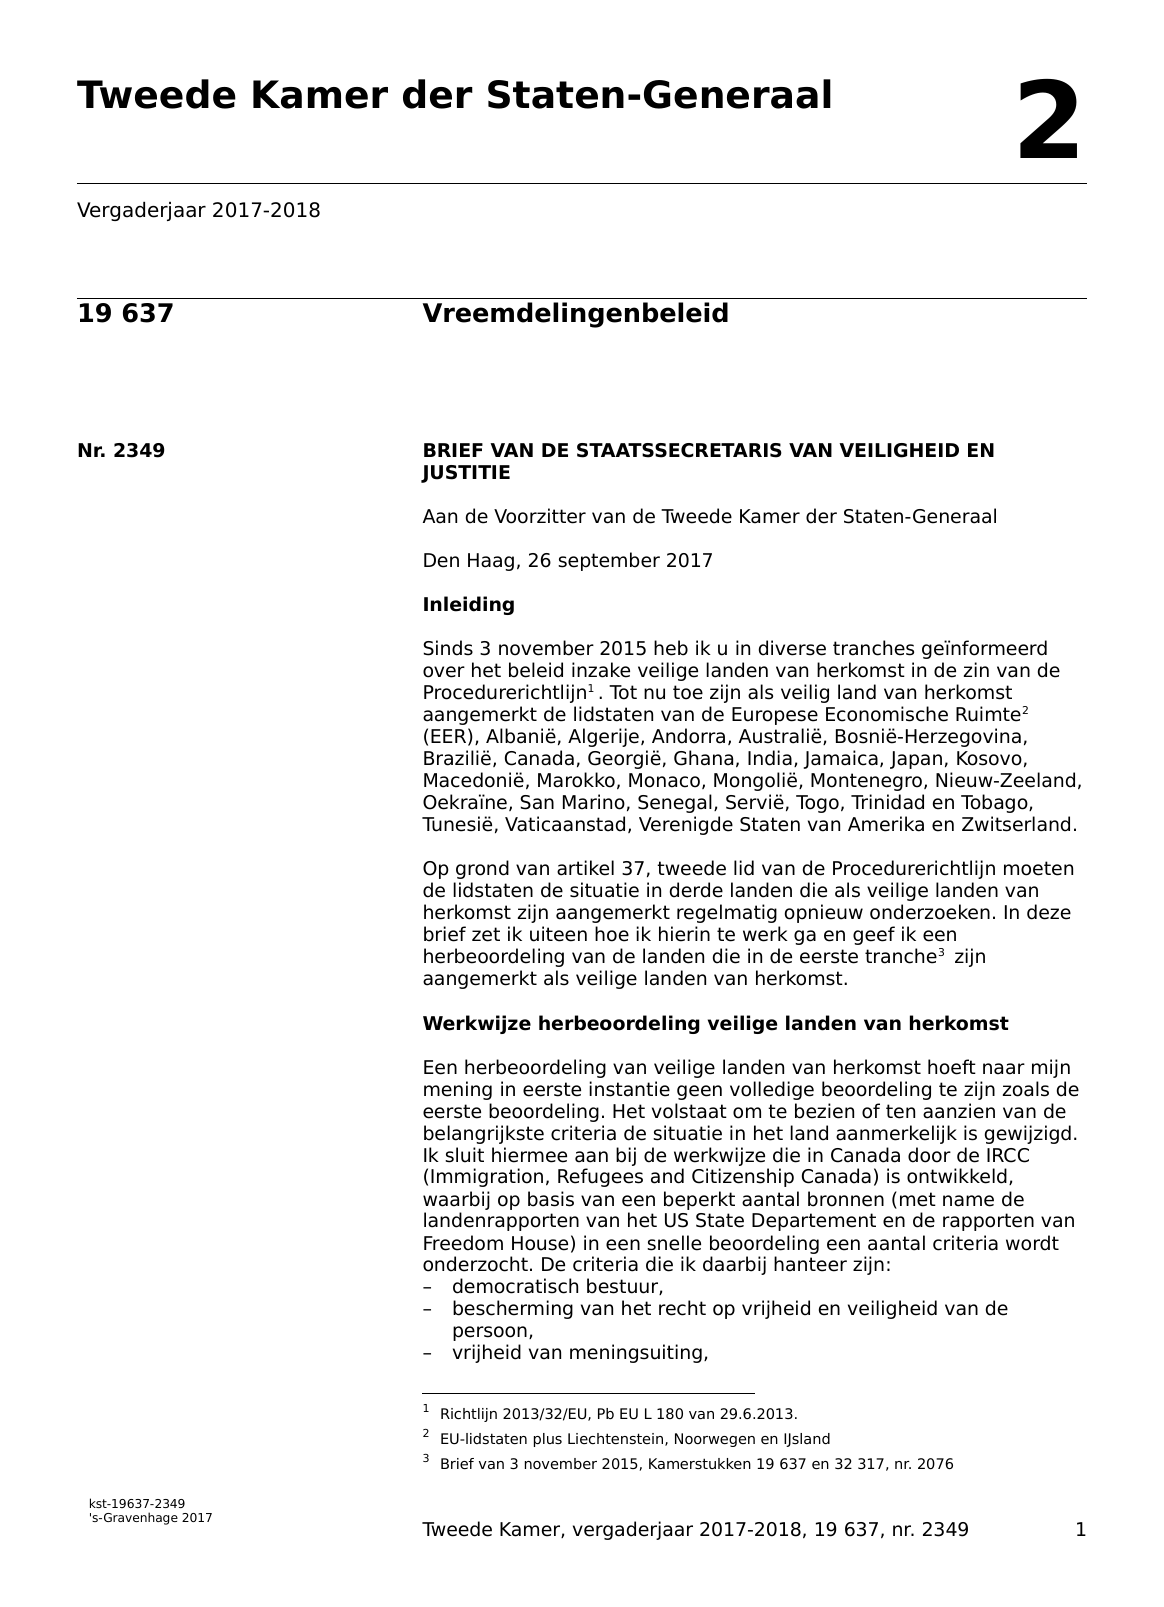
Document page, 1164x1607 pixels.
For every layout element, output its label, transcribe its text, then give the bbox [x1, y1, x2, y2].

subtitle 19 637 Vreemdelingenbeleid [77, 299, 1087, 329]
table_header 2 [886, 59, 1087, 183]
text – vrijheid van meningsuiting, [422, 1342, 1087, 1364]
text Brief van 3 november 2015, Kamerstukken 19 637 en 32 317, nr. 2076 [422, 1452, 1087, 1474]
table_header Tweede Kamer der Staten-Generaal [77, 59, 886, 183]
text – democratisch bestuur, [422, 1276, 1087, 1298]
text Aan de Voorzitter van de Tweede Kamer der Staten-Generaal [422, 506, 1087, 528]
text kst-19637-2349 [88, 1497, 323, 1511]
text Sinds 3 november 2015 heb ik u in diverse tranches geïnformeerd over het beleid inzake veilige landen van herkomst in de zin van de Procedurerichtlijn. Tot nu toe zijn als veilig land van herkomst aangemerkt de lidstaten van de Europese Economische Ruimte (EER), Albanië, Algerije, Andorra, Australië, Bosnië-Herzegovina, Brazilië, Canada, Georgië, Ghana, India, Jamaica, Japan, Kosovo, Macedonië, Marokko, Monaco, Mongolië, Montenegro, Nieuw-Zeeland, Oekraïne, San Marino, Senegal, Servië, Togo, Trinidad en Tobago, Tunesië, Vaticaanstad, Verenigde Staten van Amerika en Zwitserland. [422, 638, 1087, 836]
subtitle Inleiding [422, 594, 1087, 616]
text Een herbeoordeling van veilige landen van herkomst hoeft naar mijn mening in eerste instantie geen volledige beoordeling te zijn zoals de eerste beoordeling. Het volstaat om te bezien of ten aanzien van de belangrijkste criteria de situatie in het land aanmerkelijk is gewijzigd. Ik sluit hiermee aan bij de werkwijze die in Canada door de IRCC (Immigration, Refugees and Citizenship Canada) is ontwikkeld, waarbij op basis van een beperkt aantal bronnen (met name de landenrapporten van het US State Departement en de rapporten van Freedom House) in een snelle beoordeling een aantal criteria wordt onderzocht. De criteria die ik daarbij hanteer zijn: [422, 1057, 1087, 1276]
text 's-Gravenhage 2017 [88, 1511, 323, 1525]
text Den Haag, 26 september 2017 [422, 550, 1087, 572]
text Op grond van artikel 37, tweede lid van de Procedurerichtlijn moeten de lidstaten de situatie in derde landen die als veilige landen van herkomst zijn aangemerkt regelmatig opnieuw onderzoeken. In deze brief zet ik uiteen hoe ik hierin te werk ga en geef ik een herbeoordeling van de landen die in de eerste tranche zijn aangemerkt als veilige landen van herkomst. [422, 858, 1087, 990]
table_cell Vergaderjaar 2017-2018 [77, 184, 1087, 298]
text Richtlijn 2013/32/EU, Pb EU L 180 van 29.6.2013. [422, 1402, 1087, 1424]
text EU-lidstaten plus Liechtenstein, Noorwegen en IJsland [422, 1427, 1087, 1449]
text – bescherming van het recht op vrijheid en veiligheid van de persoon, [422, 1298, 1087, 1342]
subtitle Nr. 2349 BRIEF VAN DE STAATSSECRETARIS VAN VEILIGHEID EN JUSTITIE [77, 440, 1087, 484]
subtitle Werkwijze herbeoordeling veilige landen van herkomst [422, 1012, 1087, 1034]
